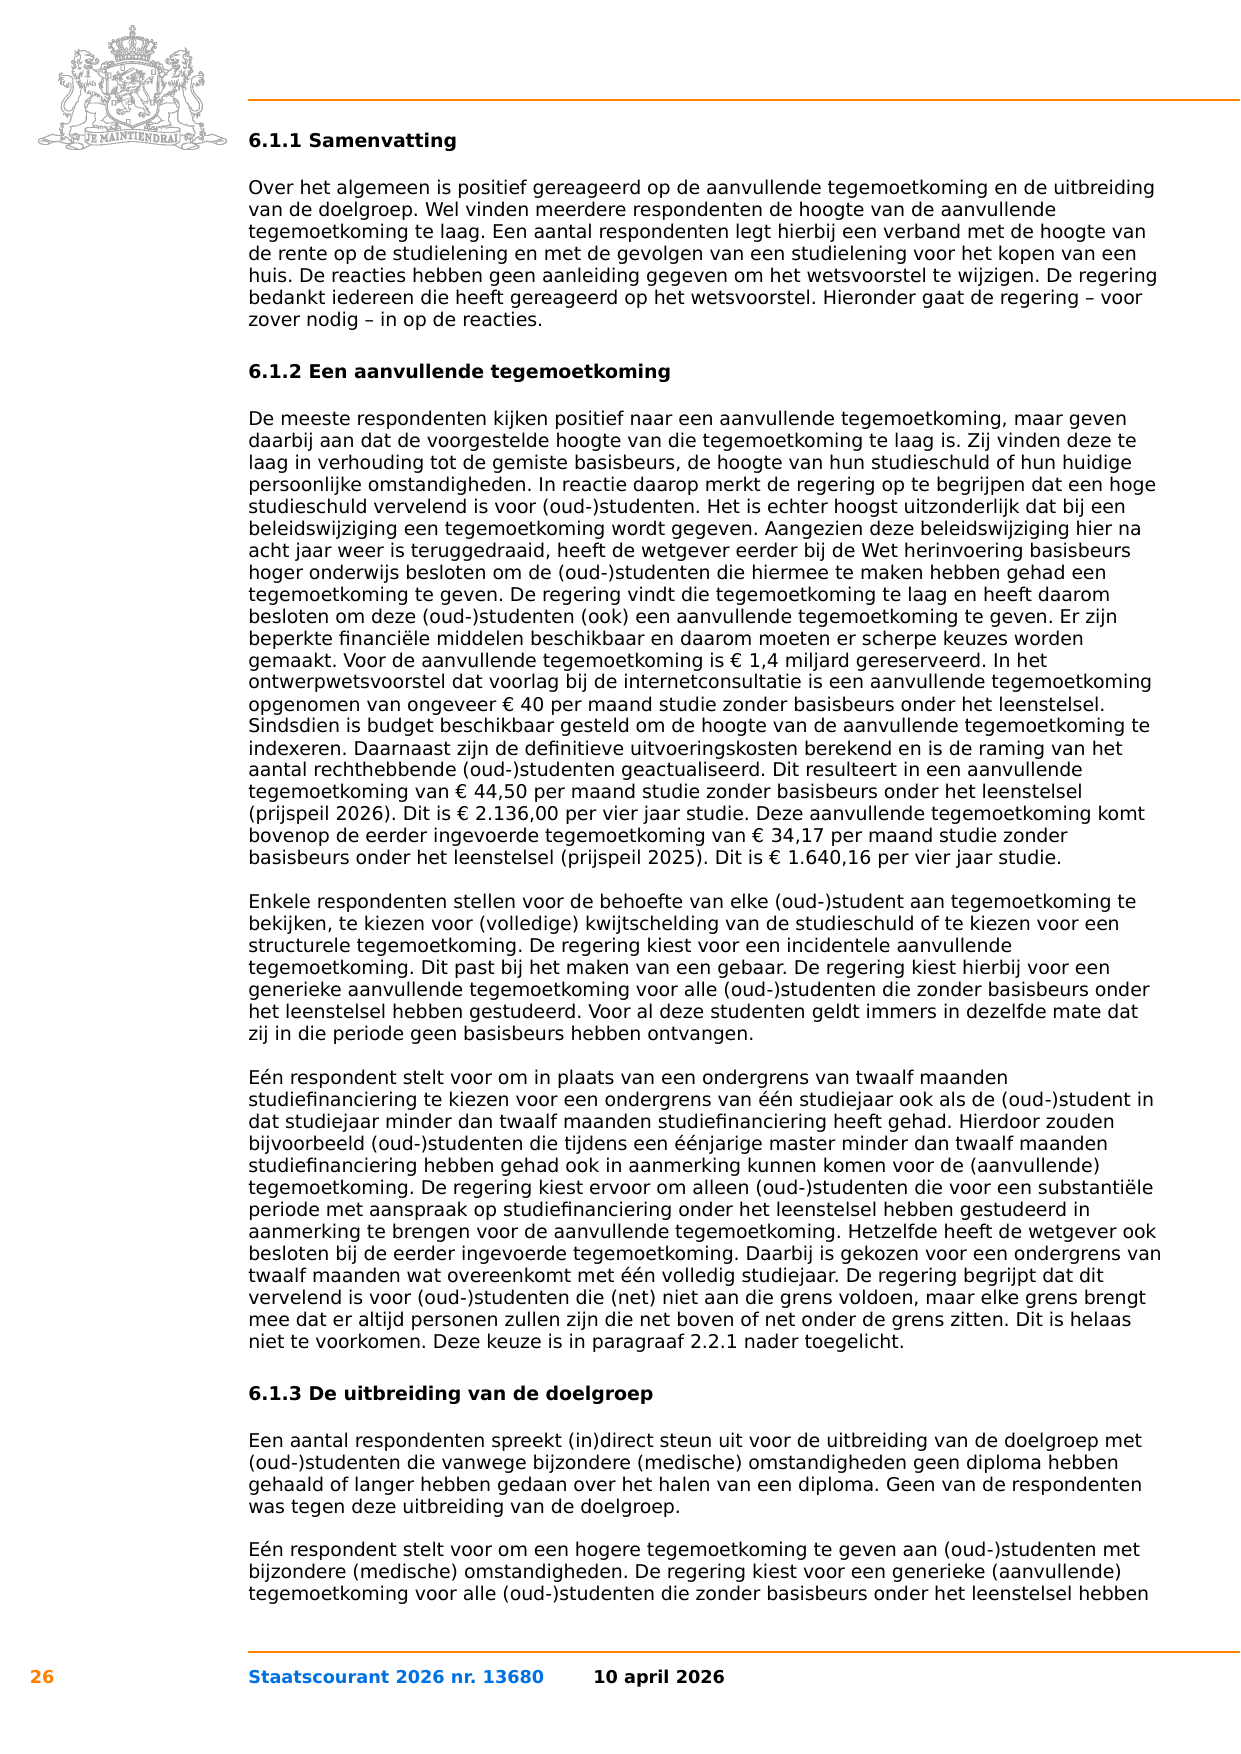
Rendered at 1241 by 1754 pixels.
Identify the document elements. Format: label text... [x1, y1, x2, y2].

text Eén respondent stelt voor om in plaats van een ondergrens van twaalf maanden studiefinanciering te kiezen voor een ondergrens van één studiejaar ook als de (oud‑)student in dat studiejaar minder dan twaalf maanden studiefinanciering heeft gehad. Hierdoor zouden bijvoorbeeld (oud‑)studenten die tijdens een éénjarige master minder dan twaalf maanden studiefinanciering hebben gehad ook in aanmerking kunnen komen voor de (aanvullende) tegemoetkoming. De regering kiest ervoor om alleen (oud‑)studenten die voor een substantiële periode met aanspraak op studiefinanciering onder het leenstelsel hebben gestudeerd in aanmerking te brengen voor de aanvullende tegemoetkoming. Hetzelfde heeft de wetgever ook besloten bij de eerder ingevoerde tegemoetkoming. Daarbij is gekozen voor een ondergrens van twaalf maanden wat overeenkomt met één volledig studiejaar. De regering begrijpt dat dit vervelend is voor (oud‑)studenten die (net) niet aan die grens voldoen, maar elke grens brengt mee dat er altijd personen zullen zijn die net boven of net onder de grens zitten. Dit is helaas niet te voorkomen. Deze keuze is in paragraaf 2.2.1 nader toegelicht. [248, 1067, 1163, 1353]
subtitle 6.1.1 Samenvatting [248, 130, 1163, 152]
text Een aantal respondenten spreekt (in)direct steun uit voor de uitbreiding van de doelgroep met (oud‑)studenten die vanwege bijzondere (medische) omstandigheden geen diploma hebben gehaald of langer hebben gedaan over het halen van een diploma. Geen van de respondenten was tegen deze uitbreiding van de doelgroep. [248, 1429, 1163, 1517]
picture [38, 25, 227, 150]
text Over het algemeen is positief gereageerd op de aanvullende tegemoetkoming en de uitbreiding van de doelgroep. Wel vinden meerdere respondenten de hoogte van de aanvullende tegemoetkoming te laag. Een aantal respondenten legt hierbij een verband met de hoogte van de rente op de studielening en met de gevolgen van een studielening voor het kopen van een huis. De reacties hebben geen aanleiding gegeven om het wetsvoorstel te wijzigen. De regering bedankt iedereen die heeft gereageerd op het wetsvoorstel. Hieronder gaat de regering – voor zover nodig – in op de reacties. [248, 177, 1163, 331]
text De meeste respondenten kijken positief naar een aanvullende tegemoetkoming, maar geven daarbij aan dat de voorgestelde hoogte van die tegemoetkoming te laag is. Zij vinden deze te laag in verhouding tot de gemiste basisbeurs, de hoogte van hun studieschuld of hun huidige persoonlijke omstandigheden. In reactie daarop merkt de regering op te begrijpen dat een hoge studieschuld vervelend is voor (oud‑)studenten. Het is echter hoogst uitzonderlijk dat bij een beleidswijziging een tegemoetkoming wordt gegeven. Aangezien deze beleidswijziging hier na acht jaar weer is teruggedraaid, heeft de wetgever eerder bij de Wet herinvoering basisbeurs hoger onderwijs besloten om de (oud‑)studenten die hiermee te maken hebben gehad een tegemoetkoming te geven. De regering vindt die tegemoetkoming te laag en heeft daarom besloten om deze (oud‑)studenten (ook) een aanvullende tegemoetkoming te geven. Er zijn beperkte financiële middelen beschikbaar en daarom moeten er scherpe keuzes worden gemaakt. Voor de aanvullende tegemoetkoming is € 1,4 miljard gereserveerd. In het ontwerpwetsvoorstel dat voorlag bij de internetconsultatie is een aanvullende tegemoetkoming opgenomen van ongeveer € 40 per maand studie zonder basisbeurs onder het leenstelsel. Sindsdien is budget beschikbaar gesteld om de hoogte van de aanvullende tegemoetkoming te indexeren. Daarnaast zijn de definitieve uitvoeringskosten berekend en is de raming van het aantal rechthebbende (oud‑)studenten geactualiseerd. Dit resulteert in een aanvullende tegemoetkoming van € 44,50 per maand studie zonder basisbeurs onder het leenstelsel (prijspeil 2026). Dit is € 2.136,00 per vier jaar studie. Deze aanvullende tegemoetkoming komt bovenop de eerder ingevoerde tegemoetkoming van € 34,17 per maand studie zonder basisbeurs onder het leenstelsel (prijspeil 2025). Dit is € 1.640,16 per vier jaar studie. [248, 408, 1163, 869]
subtitle 6.1.2 Een aanvullende tegemoetkoming [248, 361, 1163, 383]
text Enkele respondenten stellen voor de behoefte van elke (oud‑)student aan tegemoetkoming te bekijken, te kiezen voor (volledige) kwijtschelding van de studieschuld of te kiezen voor een structurele tegemoetkoming. De regering kiest voor een incidentele aanvullende tegemoetkoming. Dit past bij het maken van een gebaar. De regering kiest hierbij voor een generieke aanvullende tegemoetkoming voor alle (oud‑)studenten die zonder basisbeurs onder het leenstelsel hebben gestudeerd. Voor al deze studenten geldt immers in dezelfde mate dat zij in die periode geen basisbeurs hebben ontvangen. [248, 891, 1163, 1045]
subtitle 6.1.3 De uitbreiding van de doelgroep [248, 1383, 1163, 1404]
text Eén respondent stelt voor om een hogere tegemoetkoming te geven aan (oud‑)studenten met bijzondere (medische) omstandigheden. De regering kiest voor een generieke (aanvullende) tegemoetkoming voor alle (oud‑)studenten die zonder basisbeurs onder het leenstelsel hebben [248, 1539, 1163, 1605]
